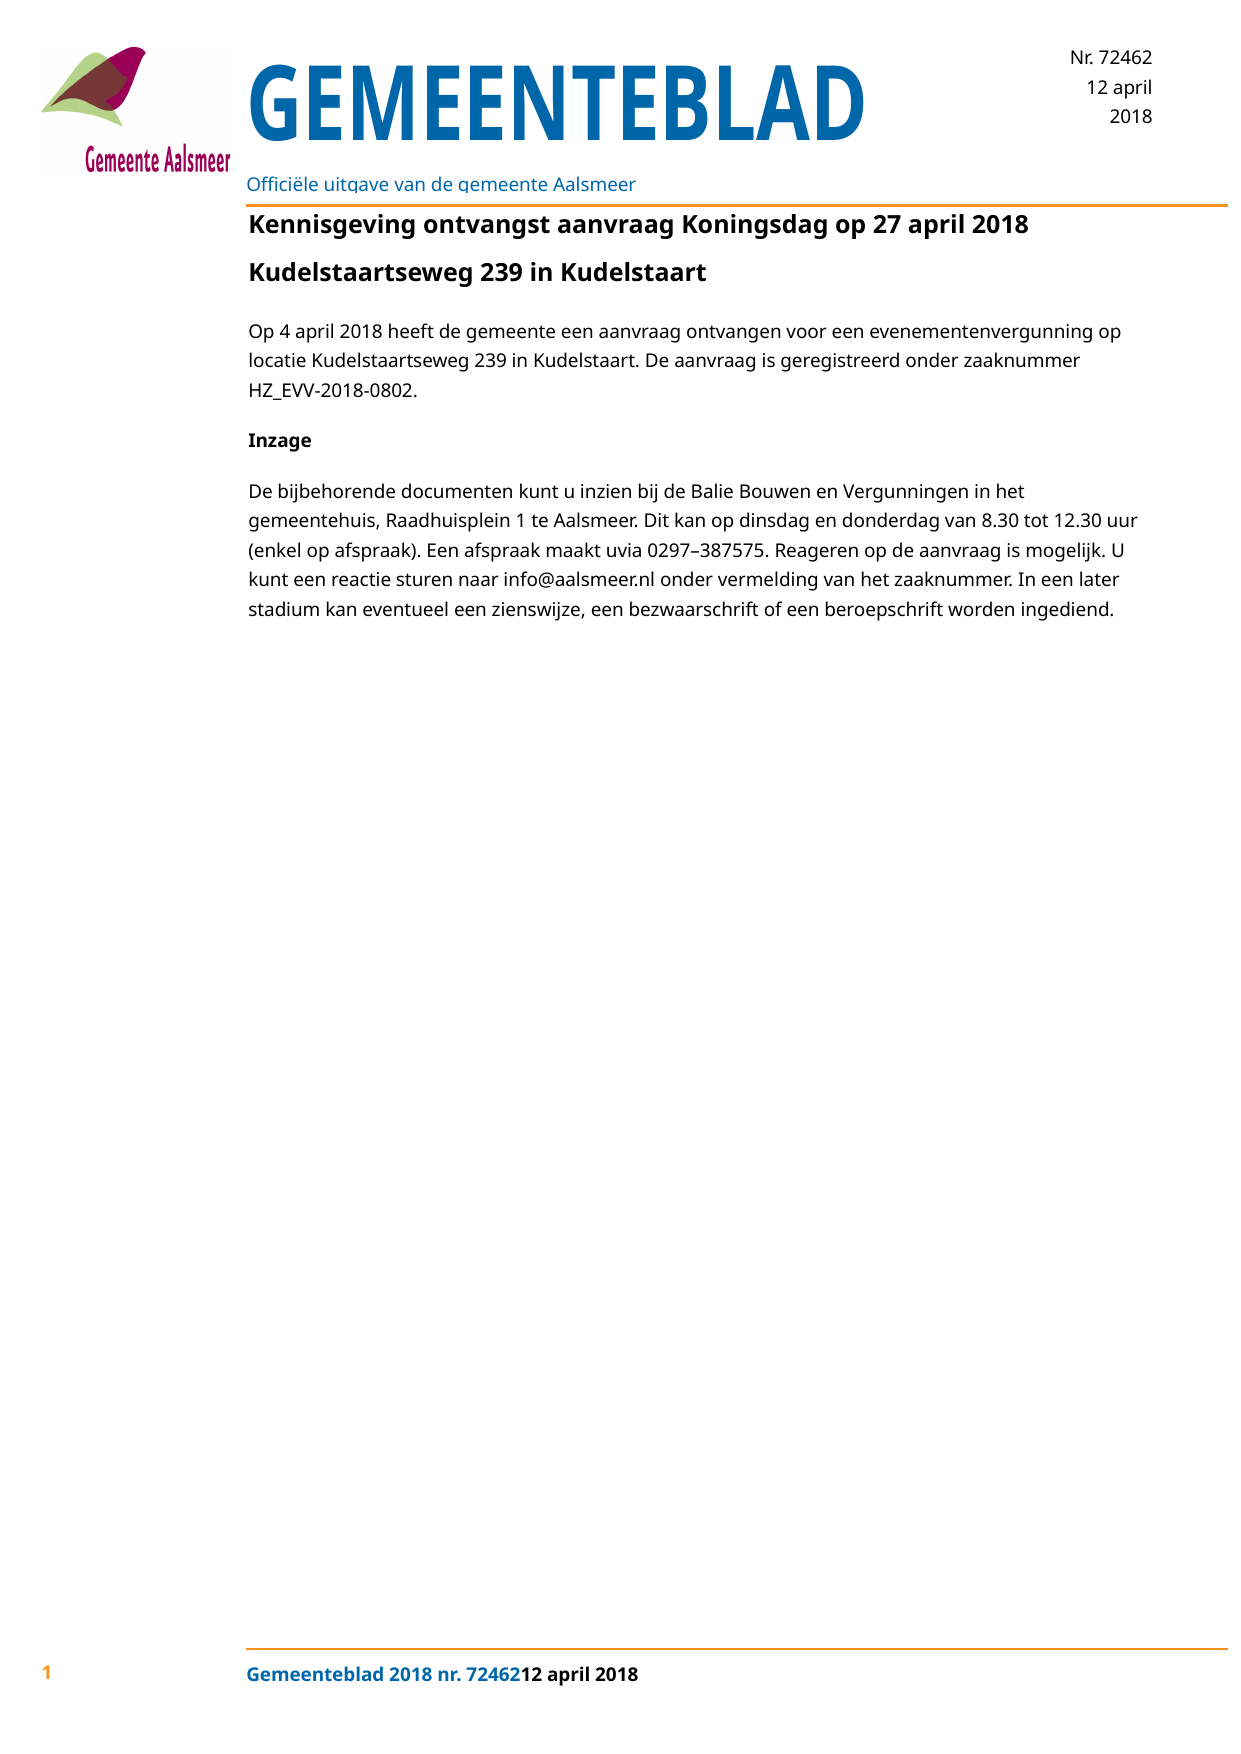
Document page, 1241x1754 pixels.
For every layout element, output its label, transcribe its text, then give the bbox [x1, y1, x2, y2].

text Inzage [248, 427, 1152, 453]
text Op 4 april 2018 heeft de gemeente een aanvraag ontvangen voor een evenementenvergunning op locatie Kudelstaartseweg 239 in Kudelstaart. De aanvraag is geregistreerd onder zaaknummer HZ_EVV-2018-0802. [248, 318, 1152, 403]
text Kennisgeving ontvangst aanvraag Koningsdag op 27 april 2018 Kudelstaartseweg 239 in Kudelstaart [248, 207, 1152, 288]
picture [41, 47, 231, 172]
text De bijbehorende documenten kunt u inzien bij de Balie Bouwen en Vergunningen in het gemeentehuis, Raadhuisplein 1 te Aalsmeer. Dit kan op dinsdag en donderdag van 8.30 tot 12.30 uur (enkel op afspraak). Een afspraak maakt uvia 0297–387575. Reageren op de aanvraag is mogelijk. U kunt een reactie sturen naar info@aalsmeer.nl onder vermelding van het zaaknummer. In een later stadium kan eventueel een zienswijze, een bezwaarschrift of een beroepschrift worden ingediend. [248, 478, 1152, 622]
